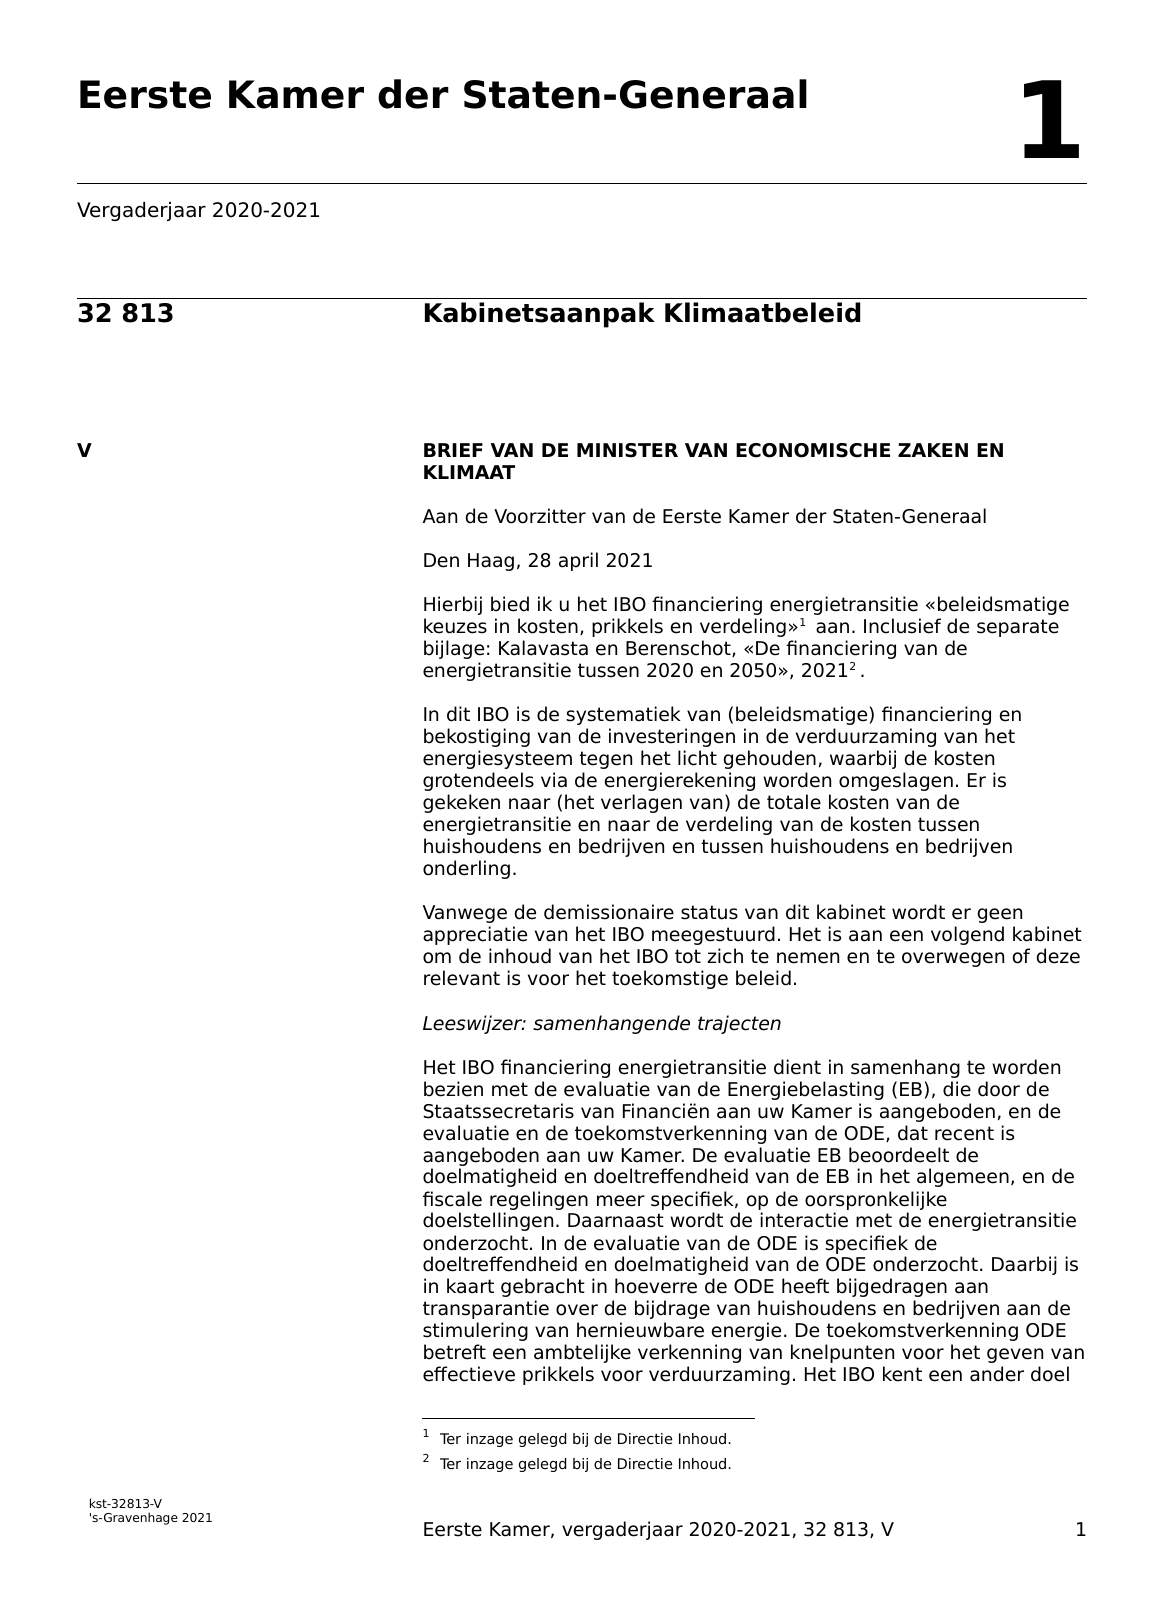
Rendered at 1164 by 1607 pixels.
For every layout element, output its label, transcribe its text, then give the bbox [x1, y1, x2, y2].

text 's-Gravenhage 2021 [88, 1511, 323, 1525]
table_header 1 [886, 59, 1087, 183]
text Ter inzage gelegd bij de Directie Inhoud. [422, 1452, 1087, 1474]
table_header Eerste Kamer der Staten-Generaal [77, 59, 886, 183]
text Het IBO financiering energietransitie dient in samenhang te worden bezien met de evaluatie van de Energiebelasting (EB), die door de Staatssecretaris van Financiën aan uw Kamer is aangeboden, en de evaluatie en de toekomstverkenning van de ODE, dat recent is aangeboden aan uw Kamer. De evaluatie EB beoordeelt de doelmatigheid en doeltreffendheid van de EB in het algemeen, en de fiscale regelingen meer specifiek, op de oorspronkelijke doelstellingen. Daarnaast wordt de interactie met de energietransitie onderzocht. In de evaluatie van de ODE is specifiek de doeltreffendheid en doelmatigheid van de ODE onderzocht. Daarbij is in kaart gebracht in hoeverre de ODE heeft bijgedragen aan transparantie over de bijdrage van huishoudens en bedrijven aan de stimulering van hernieuwbare energie. De toekomstverkenning ODE betreft een ambtelijke verkenning van knelpunten voor het geven van effectieve prikkels voor verduurzaming. Het IBO kent een ander doel [422, 1057, 1087, 1386]
table_cell Vergaderjaar 2020-2021 [77, 184, 1087, 298]
text Aan de Voorzitter van de Eerste Kamer der Staten-Generaal [422, 506, 1087, 528]
text In dit IBO is de systematiek van (beleidsmatige) financiering en bekostiging van de investeringen in de verduurzaming van het energiesysteem tegen het licht gehouden, waarbij de kosten grotendeels via de energierekening worden omgeslagen. Er is gekeken naar (het verlagen van) de totale kosten van de energietransitie en naar de verdeling van de kosten tussen huishoudens en bedrijven en tussen huishoudens en bedrijven onderling. [422, 704, 1087, 880]
text Den Haag, 28 april 2021 [422, 550, 1087, 572]
subtitle Leeswijzer: samenhangende trajecten [422, 1012, 1087, 1034]
text Ter inzage gelegd bij de Directie Inhoud. [422, 1427, 1087, 1449]
text Hierbij bied ik u het IBO financiering energietransitie «beleidsmatige keuzes in kosten, prikkels en verdeling» aan. Inclusief de separate bijlage: Kalavasta en Berenschot, «De financiering van de energietransitie tussen 2020 en 2050», 2021. [422, 594, 1087, 682]
subtitle V BRIEF VAN DE MINISTER VAN ECONOMISCHE ZAKEN EN KLIMAAT [77, 440, 1087, 484]
text kst-32813-V [88, 1497, 323, 1511]
subtitle 32 813 Kabinetsaanpak Klimaatbeleid [77, 299, 1087, 329]
text Vanwege de demissionaire status van dit kabinet wordt er geen appreciatie van het IBO meegestuurd. Het is aan een volgend kabinet om de inhoud van het IBO tot zich te nemen en te overwegen of deze relevant is voor het toekomstige beleid. [422, 902, 1087, 990]
